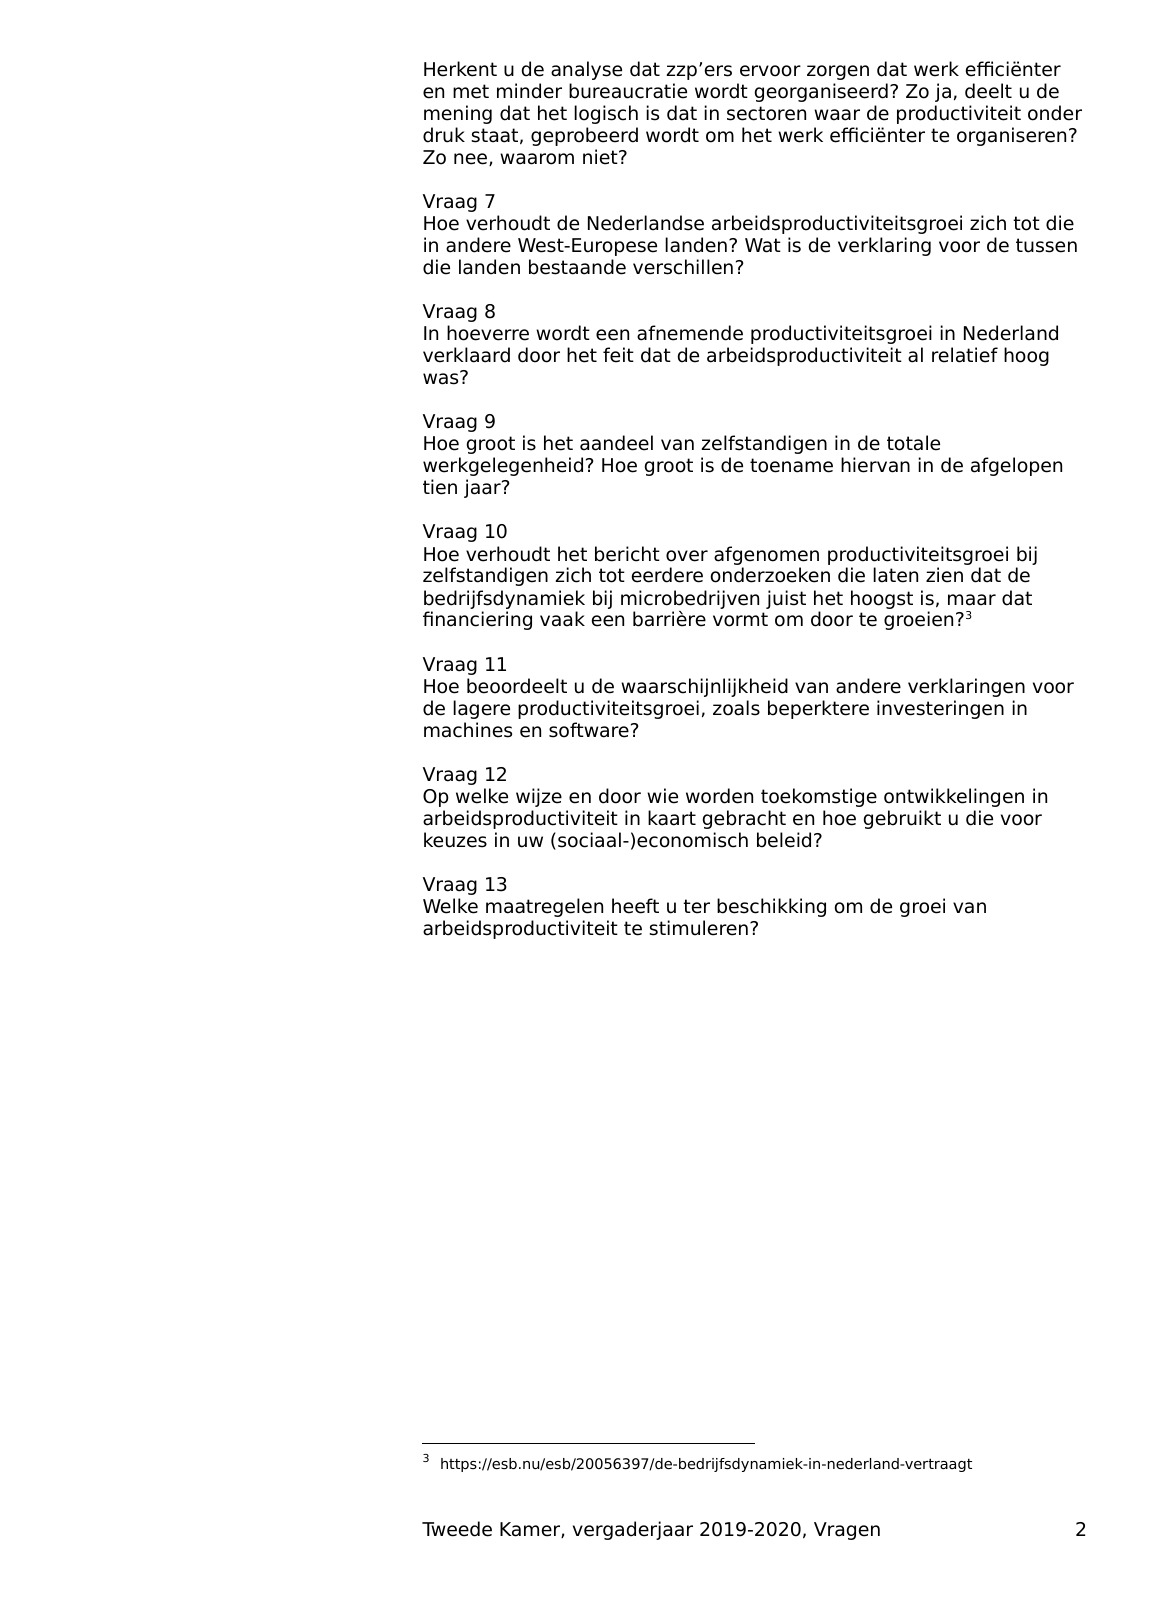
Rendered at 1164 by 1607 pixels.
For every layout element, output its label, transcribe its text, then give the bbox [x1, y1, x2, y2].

text Vraag 12 [422, 764, 1087, 786]
text Hoe verhoudt het bericht over afgenomen productiviteitsgroei bij zelfstandigen zich tot eerdere onderzoeken die laten zien dat de bedrijfsdynamiek bij microbedrijven juist het hoogst is, maar dat financiering vaak een barrière vormt om door te groeien? [422, 543, 1087, 631]
text Vraag 13 [422, 874, 1087, 896]
text Vraag 9 [422, 411, 1087, 433]
text Vraag 11 [422, 653, 1087, 676]
text Welke maatregelen heeft u ter beschikking om de groei van arbeidsproductiviteit te stimuleren? [422, 896, 1087, 940]
text Herkent u de analyse dat zzp’ers ervoor zorgen dat werk efficiënter en met minder bureaucratie wordt georganiseerd? Zo ja, deelt u de mening dat het logisch is dat in sectoren waar de productiviteit onder druk staat, geprobeerd wordt om het werk efficiënter te organiseren? Zo nee, waarom niet? [422, 59, 1087, 169]
text https://esb.nu/esb/20056397/de-bedrijfsdynamiek-in-nederland-vertraagt [422, 1452, 1087, 1474]
text Vraag 10 [422, 521, 1087, 543]
text Hoe verhoudt de Nederlandse arbeidsproductiviteitsgroei zich tot die in andere West-Europese landen? Wat is de verklaring voor de tussen die landen bestaande verschillen? [422, 213, 1087, 279]
text Op welke wijze en door wie worden toekomstige ontwikkelingen in arbeidsproductiviteit in kaart gebracht en hoe gebruikt u die voor keuzes in uw (sociaal-)economisch beleid? [422, 786, 1087, 852]
text Hoe groot is het aandeel van zelfstandigen in de totale werkgelegenheid? Hoe groot is de toename hiervan in de afgelopen tien jaar? [422, 433, 1087, 499]
text Hoe beoordeelt u de waarschijnlijkheid van andere verklaringen voor de lagere productiviteitsgroei, zoals beperktere investeringen in machines en software? [422, 676, 1087, 741]
text In hoeverre wordt een afnemende productiviteitsgroei in Nederland verklaard door het feit dat de arbeidsproductiviteit al relatief hoog was? [422, 323, 1087, 389]
text Vraag 7 [422, 191, 1087, 213]
text Vraag 8 [422, 301, 1087, 323]
